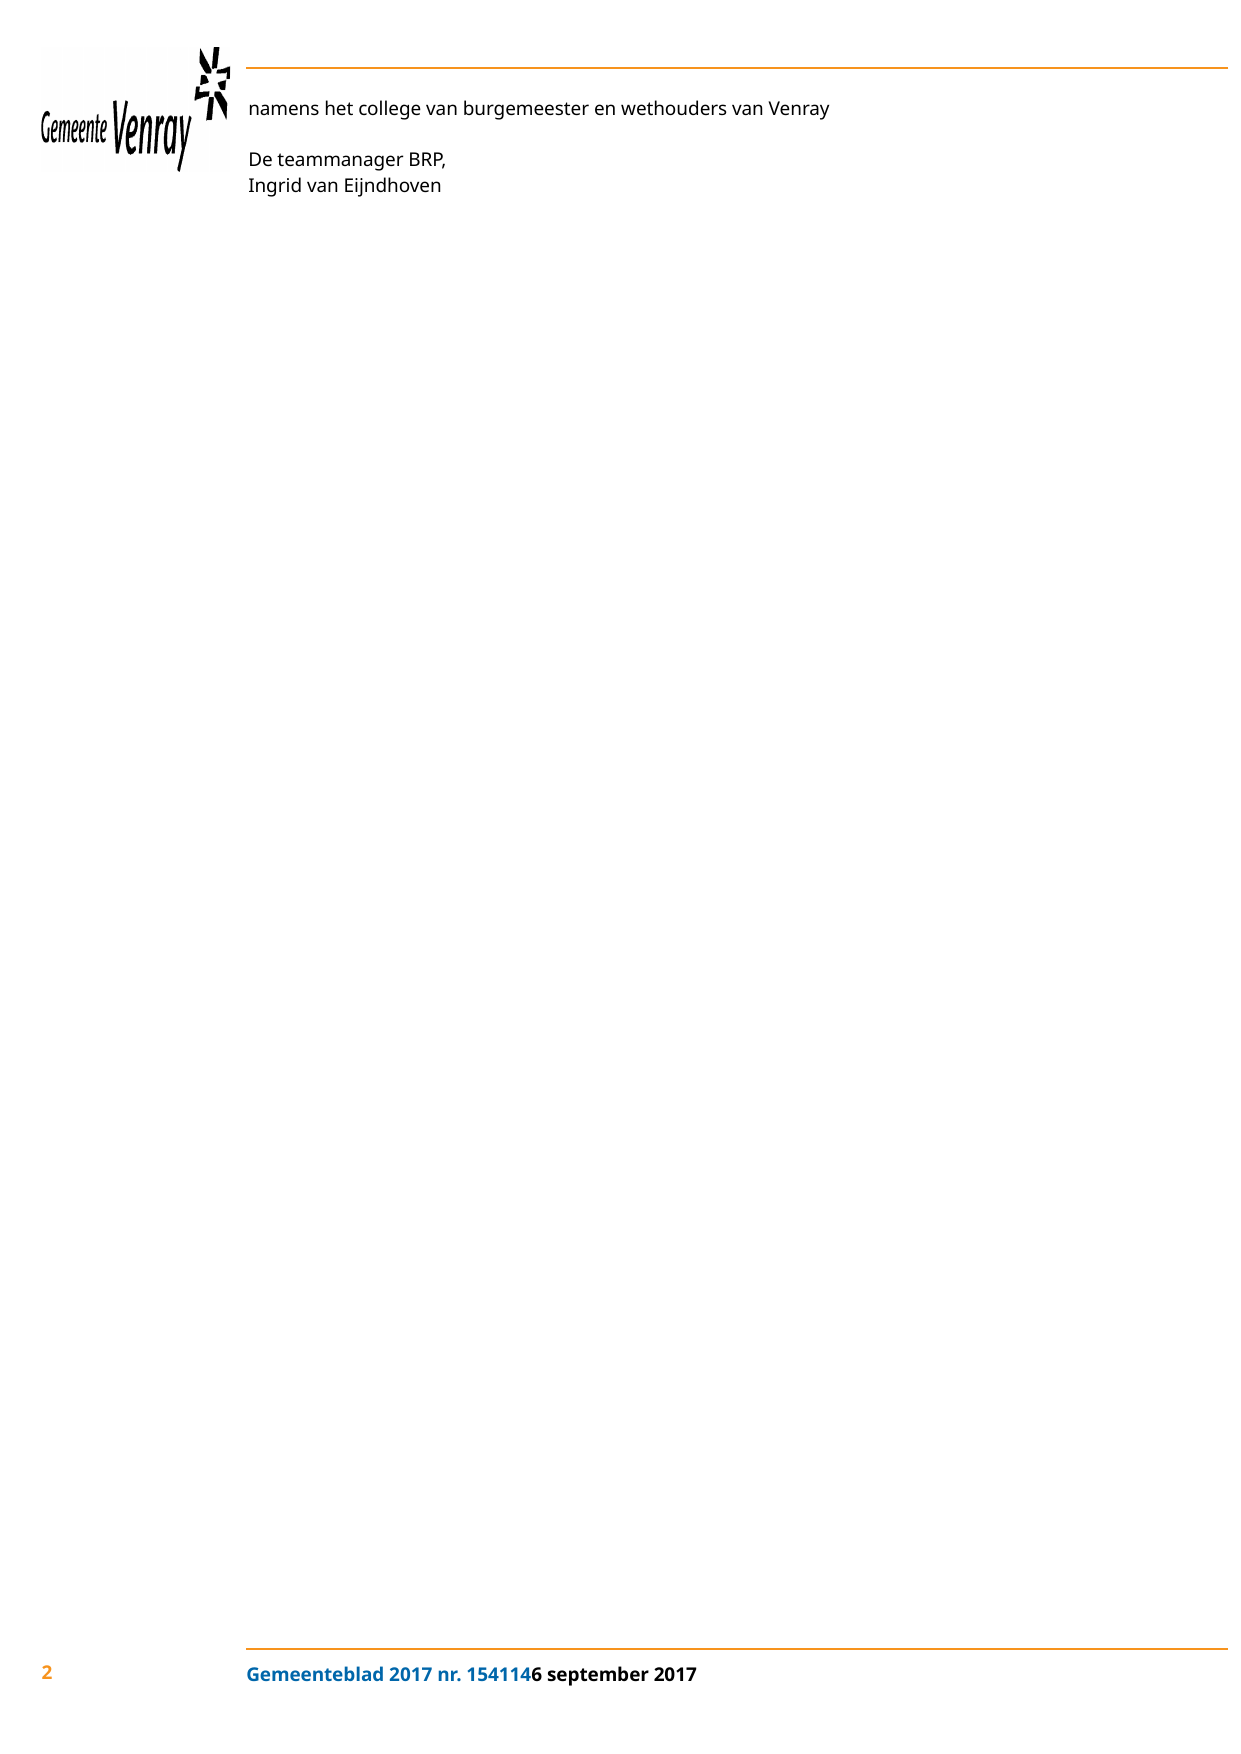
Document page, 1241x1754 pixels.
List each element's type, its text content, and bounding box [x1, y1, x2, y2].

text Ingrid van Eijndhoven [248, 172, 1152, 198]
text namens het college van burgemeester en wethouders van Venray [248, 95, 1152, 121]
picture [41, 47, 231, 172]
text De teammanager BRP, [248, 146, 1152, 172]
